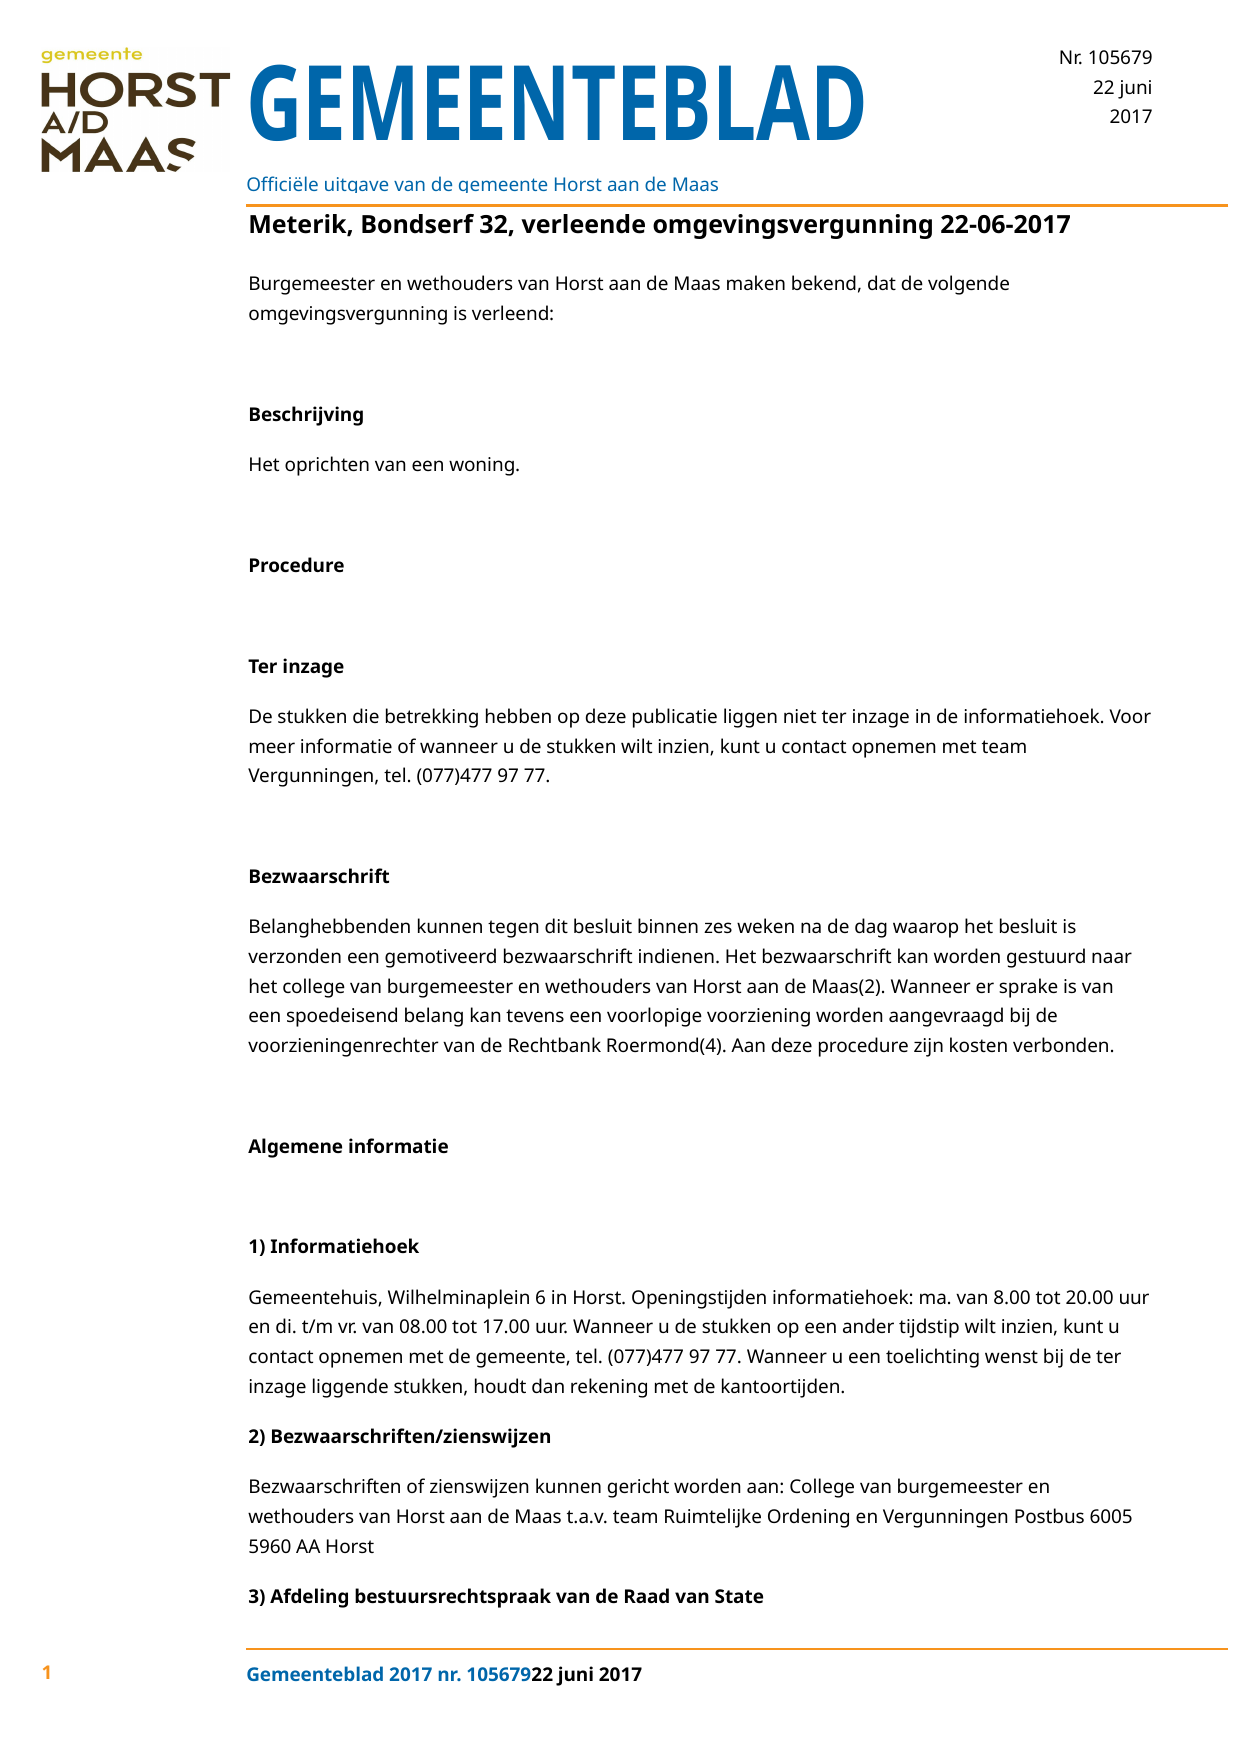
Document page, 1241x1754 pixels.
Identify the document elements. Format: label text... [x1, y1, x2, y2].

text Ter inzage [248, 653, 1152, 678]
text 3) Afdeling bestuursrechtspraak van de Raad van State [248, 1583, 1152, 1609]
text Beschrijving [248, 401, 1152, 426]
text Bezwaarschriften of zienswijzen kunnen gericht worden aan: College van burgemeester en wethouders van Horst aan de Maas t.a.v. team Ruimtelijke Ordening en Vergunningen Postbus 6005 5960 AA Horst [248, 1474, 1152, 1558]
text Procedure [248, 552, 1152, 578]
picture [41, 47, 231, 172]
text Algemene informatie [248, 1133, 1152, 1158]
text Burgemeester en wethouders van Horst aan de Maas maken bekend, dat de volgende omgevingsvergunning is verleend: [248, 270, 1152, 326]
text Belanghebbenden kunnen tegen dit besluit binnen zes weken na de dag waarop het besluit is verzonden een gemotiveerd bezwaarschrift indienen. Het bezwaarschrift kan worden gestuurd naar het college van burgemeester en wethouders van Horst aan de Maas(2). Wanneer er sprake is van een spoedeisend belang kan tevens een voorlopige voorziening worden aangevraagd bij de voorzieningenrechter van de Rechtbank Roermond(4). Aan deze procedure zijn kosten verbonden. [248, 914, 1152, 1058]
text 2) Bezwaarschriften/zienswijzen [248, 1423, 1152, 1449]
text Meterik, Bondserf 32, verleende omgevingsvergunning 22-06-2017 [248, 207, 1152, 241]
text Gemeentehuis, Wilhelminaplein 6 in Horst. Openingstijden informatiehoek: ma. van 8.00 tot 20.00 uur en di. t/m vr. van 08.00 tot 17.00 uur. Wanneer u de stukken op een ander tijdstip wilt inzien, kunt u contact opnemen met de gemeente, tel. (077)477 97 77. Wanneer u een toelichting wenst bij de ter inzage liggende stukken, houdt dan rekening met de kantoortijden. [248, 1284, 1152, 1398]
text Het oprichten van een woning. [248, 451, 1152, 477]
text 1) Informatiehoek [248, 1234, 1152, 1259]
text Bezwaarschrift [248, 863, 1152, 889]
text De stukken die betrekking hebben op deze publicatie liggen niet ter inzage in de informatiehoek. Voor meer informatie of wanneer u de stukken wilt inzien, kunt u contact opnemen met team Vergunningen, tel. (077)477 97 77. [248, 703, 1152, 788]
